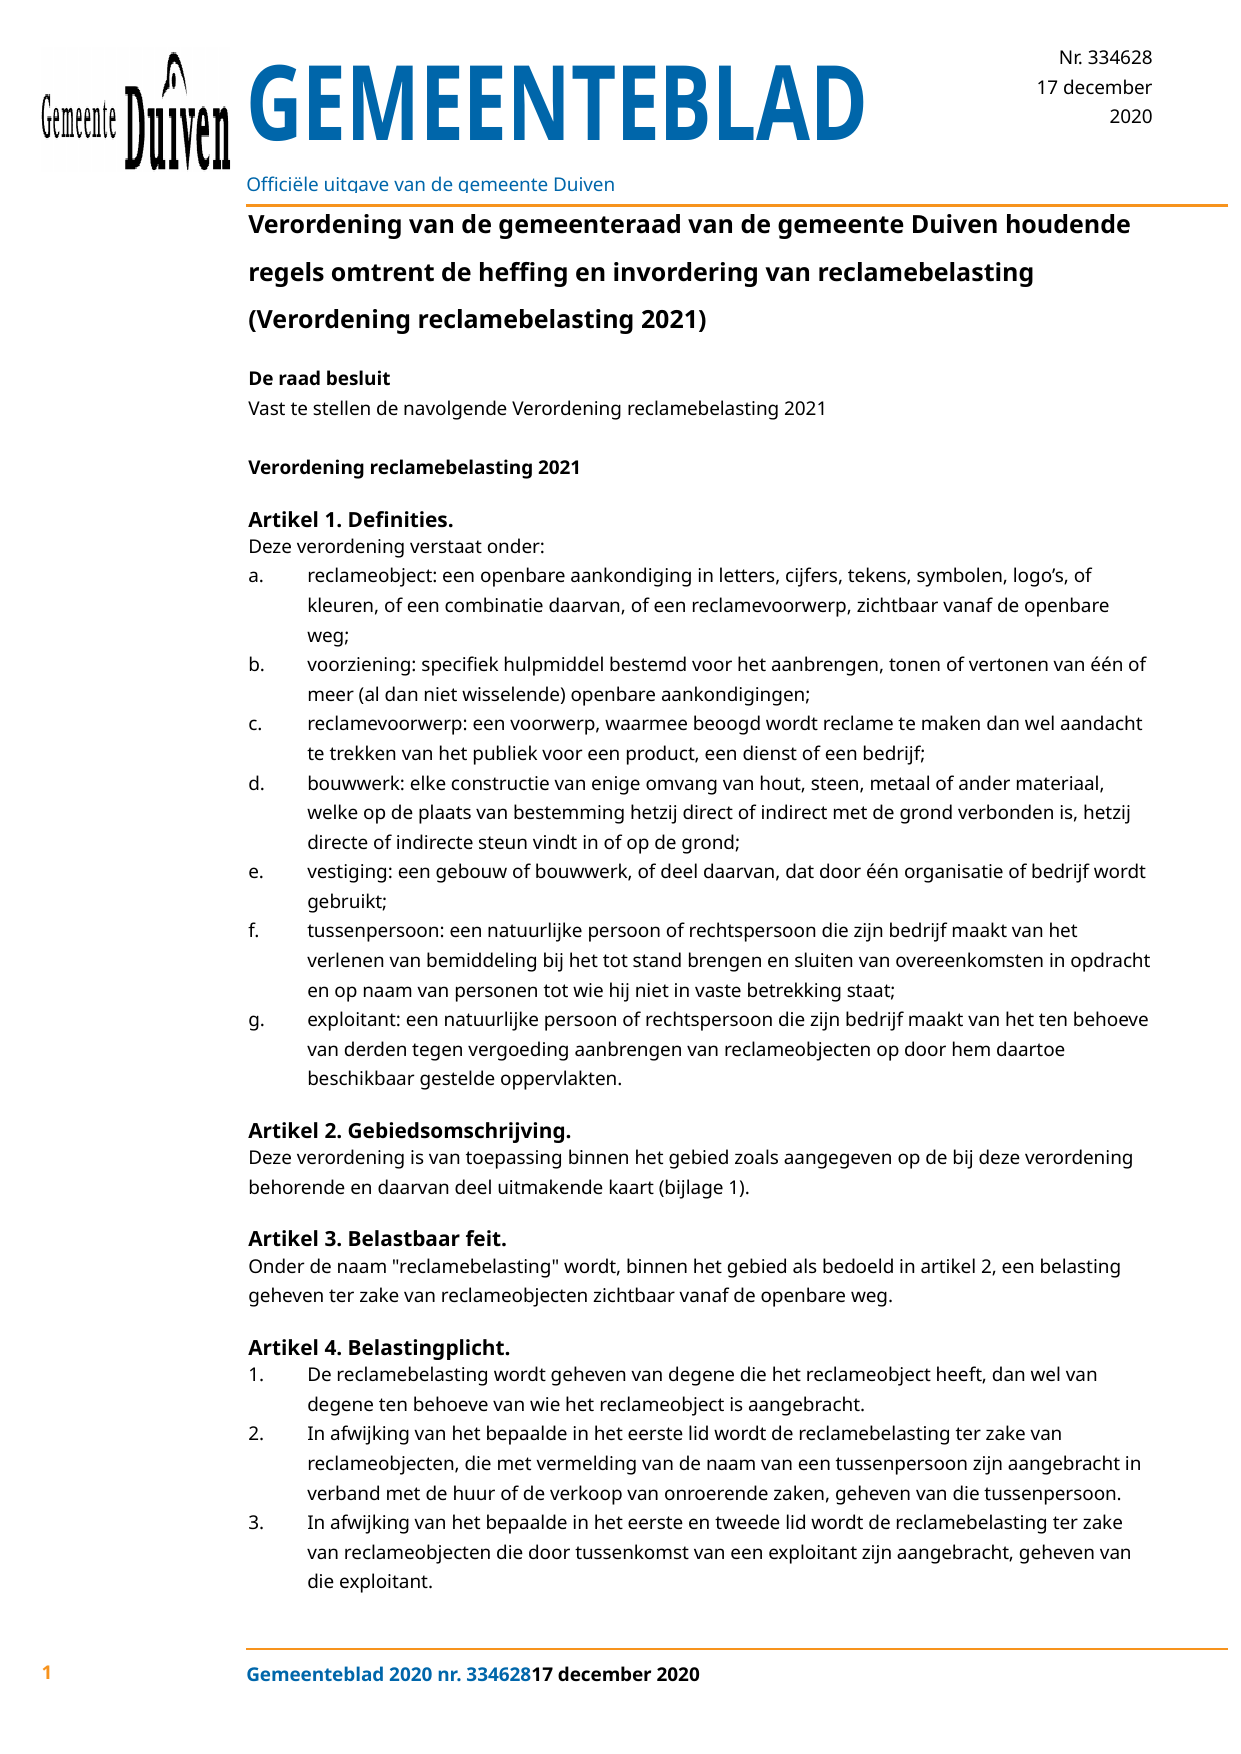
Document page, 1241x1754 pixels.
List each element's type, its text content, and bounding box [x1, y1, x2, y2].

text Onder de naam "reclamebelasting" wordt, binnen het gebied als bedoeld in artikel 2, een belasting geheven ter zake van reclameobjecten zichtbaar vanaf de openbare weg. [248, 1253, 1152, 1308]
list tussenpersoon: een natuurlijke persoon of rechtspersoon die zijn bedrijf maakt van het verlenen van bemiddeling bij het tot stand brengen en sluiten van overeenkomsten in opdracht en op naam van personen tot wie hij niet in vaste betrekking staat; [248, 918, 1152, 1003]
list In afwijking van het bepaalde in het eerste lid wordt de reclamebelasting ter zake van reclameobjecten, die met vermelding van de naam van een tussenpersoon zijn aangebracht in verband met de huur of de verkoop van onroerende zaken, geheven van die tussenpersoon. [248, 1421, 1152, 1505]
text Deze verordening verstaat onder: [248, 533, 1152, 559]
list reclamevoorwerp: een voorwerp, waarmee beoogd wordt reclame te maken dan wel aandacht te trekken van het publiek voor een product, een dienst of een bedrijf; [248, 711, 1152, 766]
text Artikel 3. Belastbaar feit. [248, 1224, 1152, 1253]
list bouwwerk: elke constructie van enige omvang van hout, steen, metaal of ander materiaal, welke op de plaats van bestemming hetzij direct of indirect met de grond verbonden is, hetzij directe of indirecte steun vindt in of op de grond; [248, 770, 1152, 855]
text Artikel 4. Belastingplicht. [248, 1333, 1152, 1361]
text Verordening van de gemeenteraad van de gemeente Duiven houdende regels omtrent de heffing en invordering van reclamebelasting (Verordening reclamebelasting 2021) [248, 207, 1152, 336]
list reclameobject: een openbare aankondiging in letters, cijfers, tekens, symbolen, logo’s, of kleuren, of een combinatie daarvan, of een reclamevoorwerp, zichtbaar vanaf de openbare weg; [248, 563, 1152, 648]
list De reclamebelasting wordt geheven van degene die het reclameobject heeft, dan wel van degene ten behoeve van wie het reclameobject is aangebracht. [248, 1361, 1152, 1417]
list vestiging: een gebouw of bouwwerk, of deel daarvan, dat door één organisatie of bedrijf wordt gebruikt; [248, 858, 1152, 914]
text Verordening reclamebelasting 2021 [248, 454, 1152, 480]
text Vast te stellen de navolgende Verordening reclamebelasting 2021 [248, 395, 1152, 421]
text Artikel 2. Gebiedsomschrijving. [248, 1116, 1152, 1144]
text Artikel 1. Definities. [248, 505, 1152, 533]
text De raad besluit [248, 366, 1152, 391]
list voorziening: specifiek hulpmiddel bestemd voor het aanbrengen, tonen of vertonen van één of meer (al dan niet wisselende) openbare aankondigingen; [248, 651, 1152, 707]
list exploitant: een natuurlijke persoon of rechtspersoon die zijn bedrijf maakt van het ten behoeve van derden tegen vergoeding aanbrengen van reclameobjecten op door hem daartoe beschikbaar gestelde oppervlakten. [248, 1006, 1152, 1091]
text Deze verordening is van toepassing binnen het gebied zoals aangegeven op de bij deze verordening behorende en daarvan deel uitmakende kaart (bijlage 1). [248, 1144, 1152, 1200]
picture [41, 47, 231, 172]
list In afwijking van het bepaalde in het eerste en tweede lid wordt de reclamebelasting ter zake van reclameobjecten die door tussenkomst van een exploitant zijn aangebracht, geheven van die exploitant. [248, 1509, 1152, 1594]
